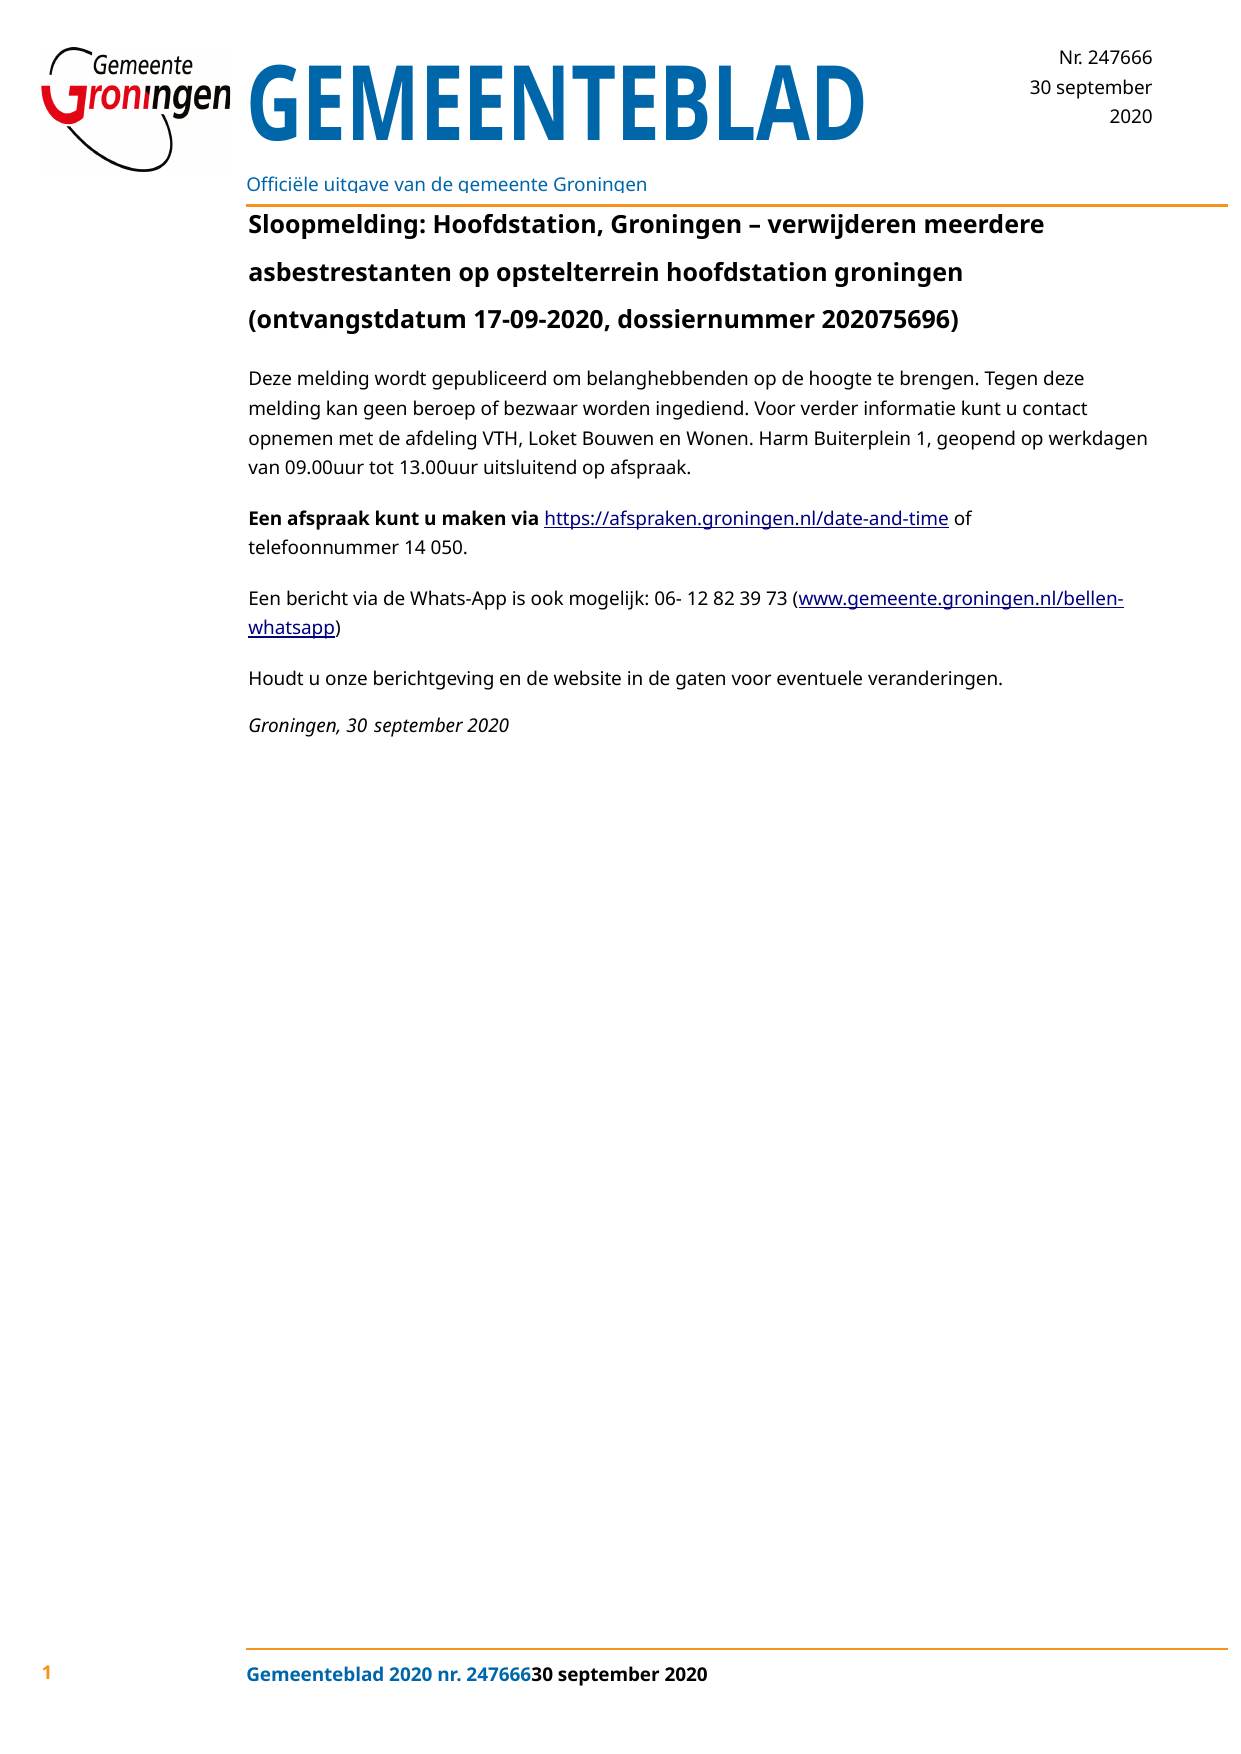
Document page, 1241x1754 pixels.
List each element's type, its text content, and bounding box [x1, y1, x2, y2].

text Sloopmelding: Hoofdstation, Groningen – verwijderen meerdere asbestrestanten op opstelterrein hoofdstation groningen (ontvangstdatum 17-09-2020, dossiernummer 202075696) [248, 207, 1152, 336]
picture [41, 47, 231, 172]
text Een afspraak kunt u maken via https://afspraken.groningen.nl/date-and-time of telefoonnummer 14 050. [248, 505, 1152, 560]
text Een bericht via de Whats-App is ook mogelijk: 06- 12 82 39 73 (www.gemeente.groningen.nl/bellen-whatsapp) [248, 585, 1152, 640]
text Houdt u onze berichtgeving en de website in de gaten voor eventuele veranderingen. [248, 665, 1152, 690]
text Deze melding wordt gepubliceerd om belanghebbenden op de hoogte te brengen. Tegen deze melding kan geen beroep of bezwaar worden ingediend. Voor verder informatie kunt u contact opnemen met de afdeling VTH, Loket Bouwen en Wonen. Harm Buiterplein 1, geopend op werkdagen van 09.00uur tot 13.00uur uitsluitend op afspraak. [248, 366, 1152, 480]
text Groningen, 30 september 2020 [248, 712, 1152, 738]
